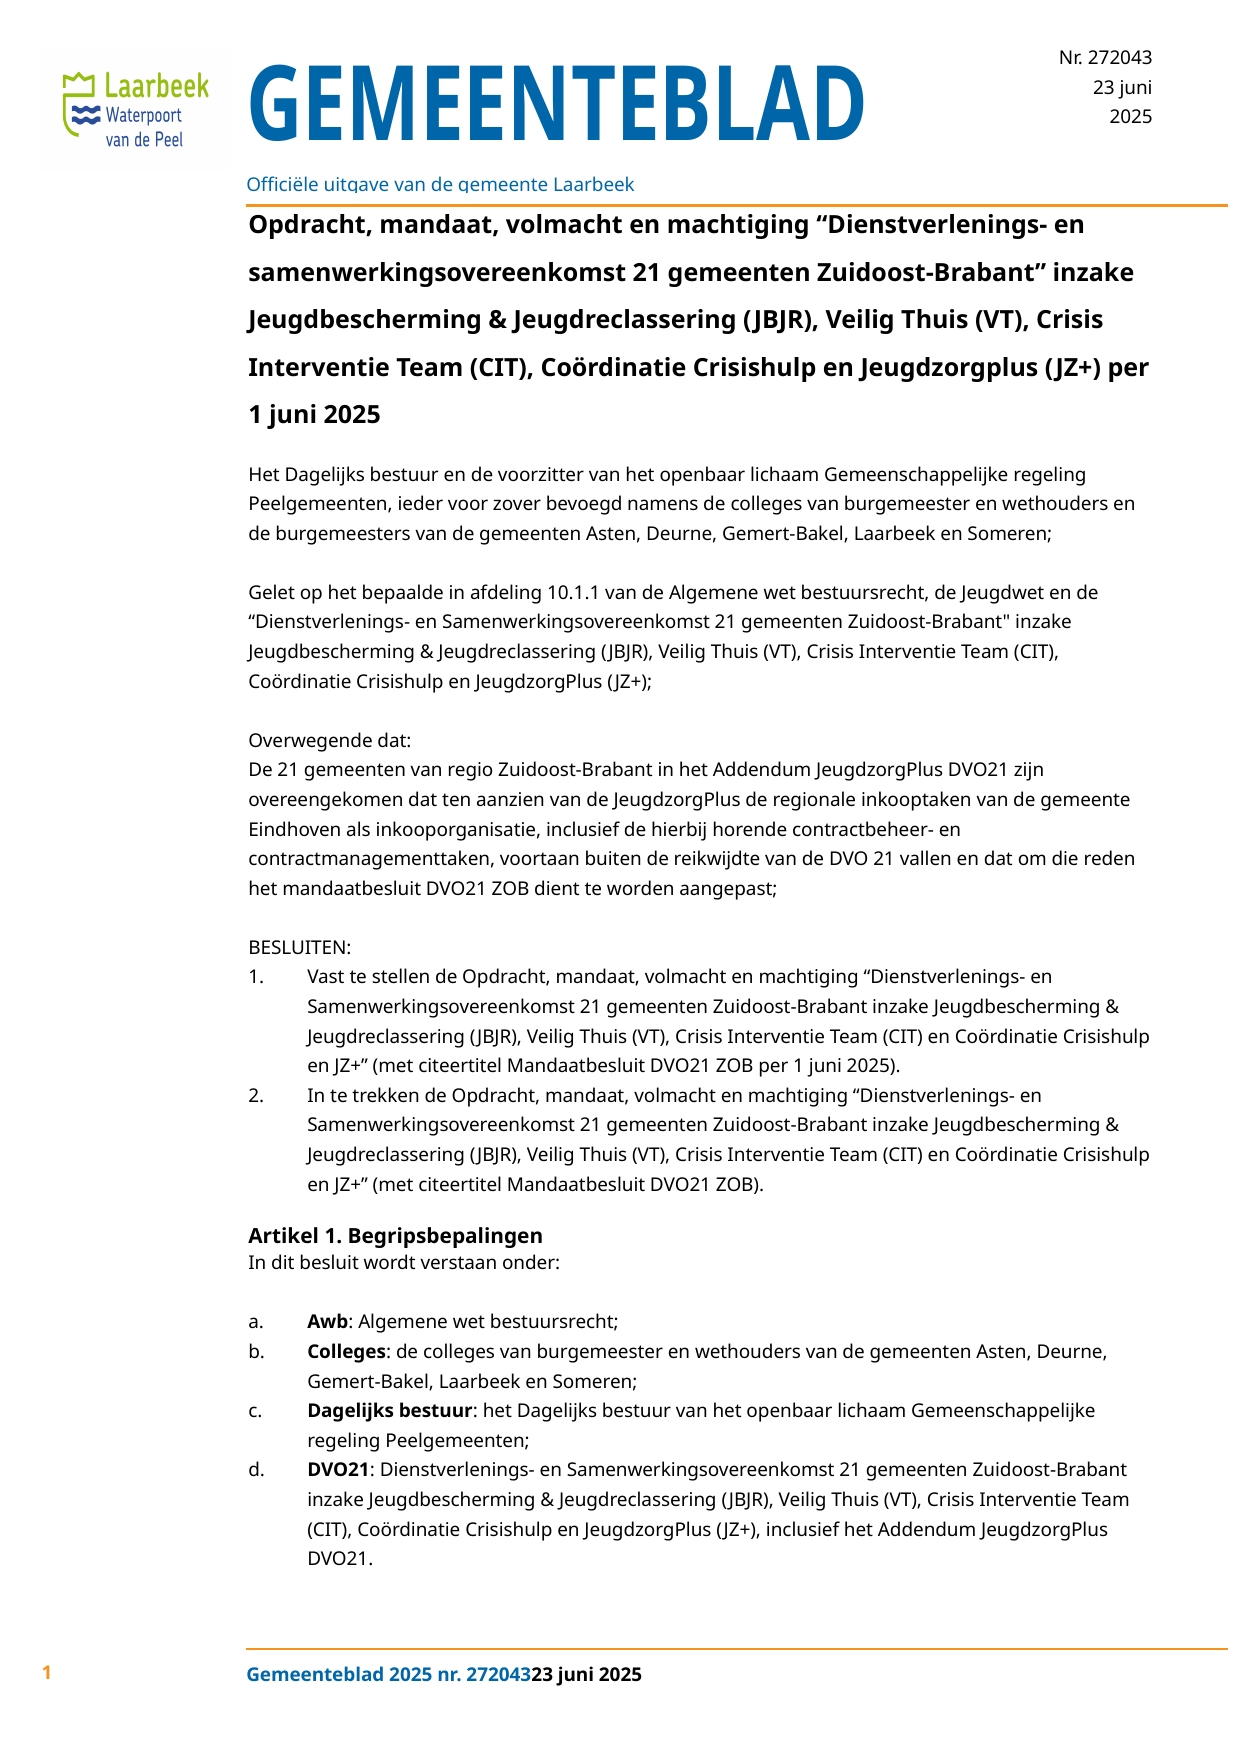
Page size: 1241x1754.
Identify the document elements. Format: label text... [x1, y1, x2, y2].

text De 21 gemeenten van regio Zuidoost-Brabant in het Addendum JeugdzorgPlus DVO21 zijn overeengekomen dat ten aanzien van de JeugdzorgPlus de regionale inkooptaken van de gemeente Eindhoven als inkooporganisatie, inclusief de hierbij horende contractbeheer- en contractmanagementtaken, voortaan buiten de reikwijdte van de DVO 21 vallen en dat om die reden het mandaatbesluit DVO21 ZOB dient te worden aangepast; [248, 757, 1152, 901]
text Overwegende dat: [248, 727, 1152, 753]
text Gelet op het bepaalde in afdeling 10.1.1 van de Algemene wet bestuursrecht, de Jeugdwet en de “Dienstverlenings- en Samenwerkingsovereenkomst 21 gemeenten Zuidoost-Brabant" inzake Jeugdbescherming & Jeugdreclassering (JBJR), Veilig Thuis (VT), Crisis Interventie Team (CIT), Coördinatie Crisishulp en JeugdzorgPlus (JZ+); [248, 579, 1152, 693]
text BESLUITEN: [248, 934, 1152, 960]
list Colleges: de colleges van burgemeester en wethouders van de gemeenten Asten, Deurne, Gemert-Bakel, Laarbeek en Someren; [248, 1338, 1152, 1394]
text Het Dagelijks bestuur en de voorzitter van het openbaar lichaam Gemeenschappelijke regeling Peelgemeenten, ieder voor zover bevoegd namens de colleges van burgemeester en wethouders en de burgemeesters van de gemeenten Asten, Deurne, Gemert-Bakel, Laarbeek en Someren; [248, 461, 1152, 546]
text Artikel 1. Begripsbepalingen [248, 1221, 1152, 1249]
list Awb: Algemene wet bestuursrecht; [248, 1309, 1152, 1334]
list Vast te stellen de Opdracht, mandaat, volmacht en machtiging “Dienstverlenings- en Samenwerkingsovereenkomst 21 gemeenten Zuidoost-Brabant inzake Jeugdbescherming & Jeugdreclassering (JBJR), Veilig Thuis (VT), Crisis Interventie Team (CIT) en Coördinatie Crisishulp en JZ+” (met citeertitel Mandaatbesluit DVO21 ZOB per 1 juni 2025). [248, 964, 1152, 1078]
list In te trekken de Opdracht, mandaat, volmacht en machtiging “Dienstverlenings- en Samenwerkingsovereenkomst 21 gemeenten Zuidoost-Brabant inzake Jeugdbescherming & Jeugdreclassering (JBJR), Veilig Thuis (VT), Crisis Interventie Team (CIT) en Coördinatie Crisishulp en JZ+” (met citeertitel Mandaatbesluit DVO21 ZOB). [248, 1082, 1152, 1196]
picture [41, 47, 231, 172]
list Dagelijks bestuur: het Dagelijks bestuur van het openbaar lichaam Gemeenschappelijke regeling Peelgemeenten; [248, 1397, 1152, 1453]
text Opdracht, mandaat, volmacht en machtiging “Dienstverlenings- en samenwerkingsovereenkomst 21 gemeenten Zuidoost-Brabant” inzake Jeugdbescherming & Jeugdreclassering (JBJR), Veilig Thuis (VT), Crisis Interventie Team (CIT), Coördinatie Crisishulp en Jeugdzorgplus (JZ+) per 1 juni 2025 [248, 207, 1152, 431]
list DVO21: Dienstverlenings- en Samenwerkingsovereenkomst 21 gemeenten Zuidoost-Brabant inzake Jeugdbescherming & Jeugdreclassering (JBJR), Veilig Thuis (VT), Crisis Interventie Team (CIT), Coördinatie Crisishulp en JeugdzorgPlus (JZ+), inclusief het Addendum JeugdzorgPlus DVO21. [248, 1457, 1152, 1571]
text In dit besluit wordt verstaan onder: [248, 1249, 1152, 1275]
